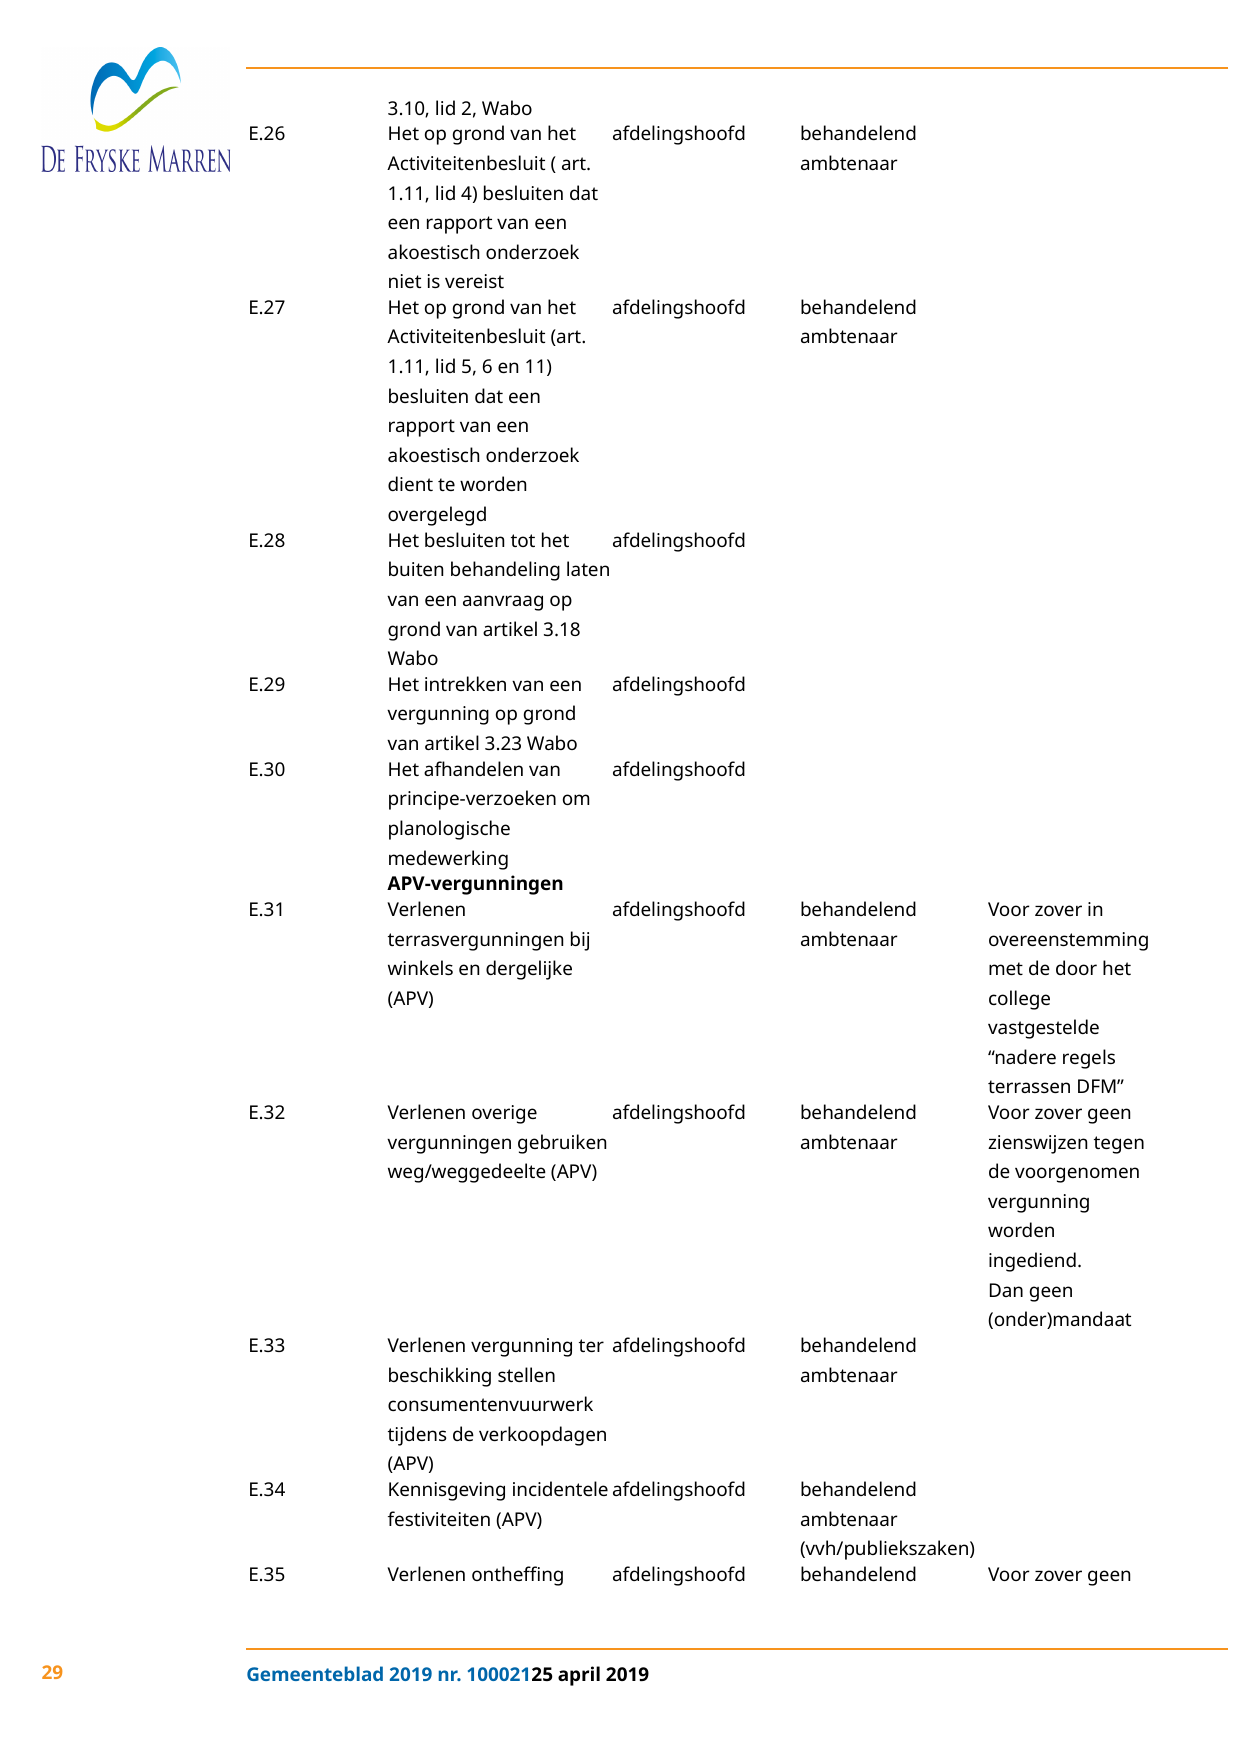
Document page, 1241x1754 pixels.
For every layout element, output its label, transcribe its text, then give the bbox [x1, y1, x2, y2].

table_cell Kennisgeving incidentele festiviteiten (APV) [388, 1476, 612, 1561]
table_cell Verlenen ontheffing [388, 1561, 612, 1587]
table_cell Verlenen vergunning ter beschikking stellen consumentenvuurwerk tijdens de verkoopdagen (APV) [388, 1332, 612, 1476]
table_cell behandelend ambtenaar [800, 121, 988, 294]
table_cell E.29 [248, 671, 387, 756]
table_cell Het op grond van het Activiteitenbesluit ( art. 1.11, lid 4) besluiten dat een rapport van een akoestisch onderzoek niet is vereist [388, 121, 612, 294]
table_cell afdelingshoofd [612, 756, 800, 870]
table_cell Voor zover in overeenstemming met de door het college vastgestelde “nadere regels terrassen DFM” [988, 896, 1152, 1099]
table_cell [988, 671, 1152, 756]
table_cell Verlenen overige vergunningen gebruiken weg/weggedeelte (APV) [388, 1099, 612, 1332]
table_cell [988, 1476, 1152, 1561]
table_cell [988, 294, 1152, 527]
table_cell behandelend ambtenaar [800, 1332, 988, 1476]
table_cell [612, 870, 800, 896]
table_cell [988, 870, 1152, 896]
table_cell afdelingshoofd [612, 294, 800, 527]
table_cell Het afhandelen van principe-verzoeken om planologische medewerking [388, 756, 612, 870]
table_cell E.34 [248, 1476, 387, 1561]
table_cell [988, 95, 1152, 121]
table_cell [988, 1332, 1152, 1476]
table_cell E.33 [248, 1332, 387, 1476]
table_cell afdelingshoofd [612, 1476, 800, 1561]
table_cell [612, 95, 800, 121]
table_cell behandelend ambtenaar (vvh/publiekszaken) [800, 1476, 988, 1561]
table_cell E.30 [248, 756, 387, 870]
table_cell behandelend ambtenaar [800, 1099, 988, 1332]
table_cell [248, 95, 387, 121]
table_cell [800, 870, 988, 896]
table_cell E.28 [248, 527, 387, 671]
table_cell Het intrekken van een vergunning op grond van artikel 3.23 Wabo [388, 671, 612, 756]
table_cell [988, 527, 1152, 671]
table_cell Verlenen terrasvergunningen bij winkels en dergelijke (APV) [388, 896, 612, 1099]
table_cell afdelingshoofd [612, 1099, 800, 1332]
table_cell afdelingshoofd [612, 896, 800, 1099]
table_cell afdelingshoofd [612, 1561, 800, 1587]
table_cell [988, 756, 1152, 870]
table_cell E.31 [248, 896, 387, 1099]
table_cell afdelingshoofd [612, 527, 800, 671]
table_cell [800, 671, 988, 756]
table_cell behandelend ambtenaar [800, 896, 988, 1099]
table_cell E.27 [248, 294, 387, 527]
picture [41, 47, 231, 172]
table_cell Voor zover geen [988, 1561, 1152, 1587]
table_cell 3.10, lid 2, Wabo [388, 95, 612, 121]
table_cell Het op grond van het Activiteitenbesluit (art. 1.11, lid 5, 6 en 11) besluiten dat een rapport van een akoestisch onderzoek dient te worden overgelegd [388, 294, 612, 527]
table_cell [800, 756, 988, 870]
table_cell APV-vergunningen [388, 870, 612, 896]
table_cell behandelend [800, 1561, 988, 1587]
table_cell Voor zover geen zienswijzen tegen de voorgenomen vergunning worden ingediend. Dan geen (onder)mandaat [988, 1099, 1152, 1332]
table_cell [248, 870, 387, 896]
table_cell [988, 121, 1152, 294]
table_cell [800, 95, 988, 121]
table_cell [800, 527, 988, 671]
table_cell afdelingshoofd [612, 1332, 800, 1476]
table_cell behandelend ambtenaar [800, 294, 988, 527]
table_cell E.32 [248, 1099, 387, 1332]
table_cell Het besluiten tot het buiten behandeling laten van een aanvraag op grond van artikel 3.18 Wabo [388, 527, 612, 671]
table_cell afdelingshoofd [612, 121, 800, 294]
table_cell E.35 [248, 1561, 387, 1587]
table_cell afdelingshoofd [612, 671, 800, 756]
table_cell E.26 [248, 121, 387, 294]
